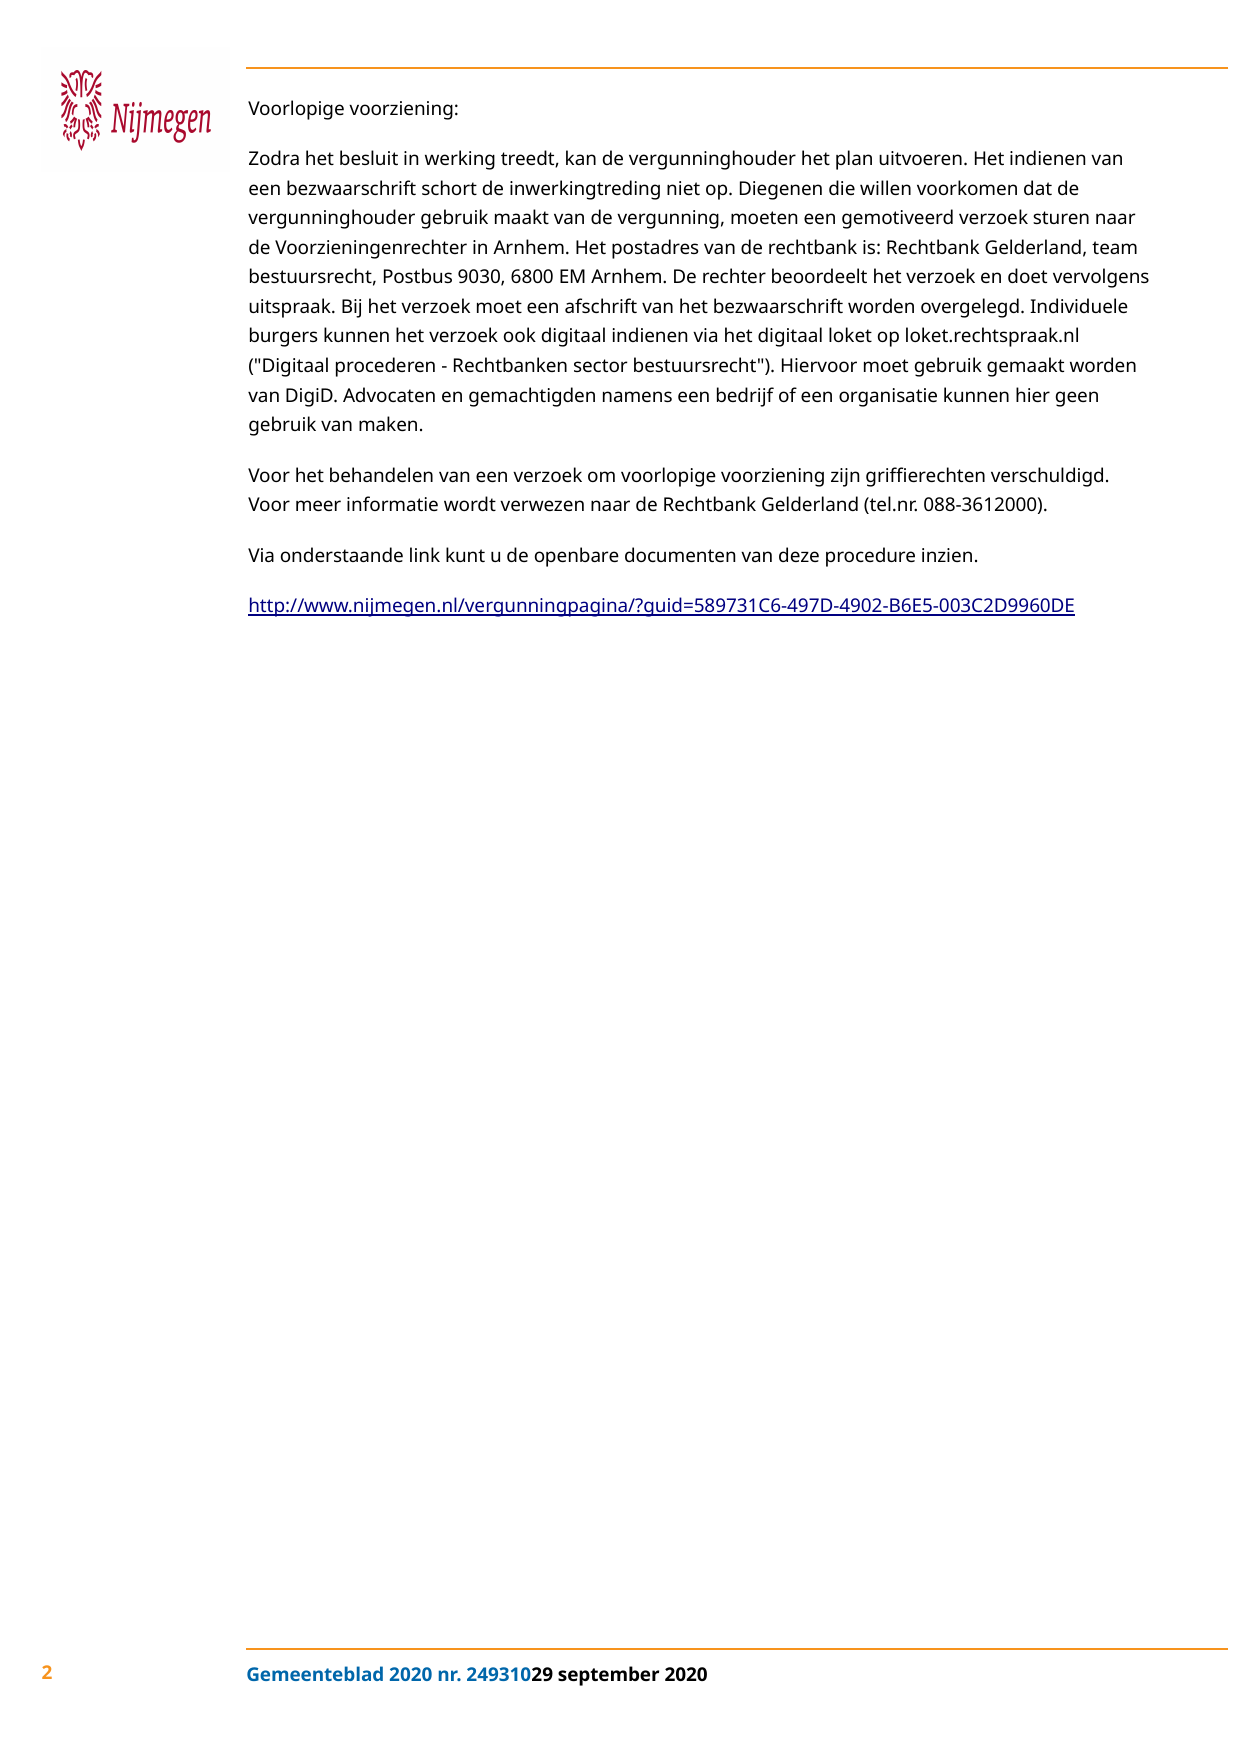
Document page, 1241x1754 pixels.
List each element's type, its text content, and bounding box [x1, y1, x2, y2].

text http://www.nijmegen.nl/vergunningpagina/?guid=589731C6-497D-4902-B6E5-003C2D9960DE [248, 592, 1152, 618]
text Voorlopige voorziening: [248, 95, 1152, 121]
text Zodra het besluit in werking treedt, kan de vergunninghouder het plan uitvoeren. Het indienen van een bezwaarschrift schort de inwerkingtreding niet op. Diegenen die willen voorkomen dat de vergunninghouder gebruik maakt van de vergunning, moeten een gemotiveerd verzoek sturen naar de Voorzieningenrechter in Arnhem. Het postadres van de rechtbank is: Rechtbank Gelderland, team bestuursrecht, Postbus 9030, 6800 EM Arnhem. De rechter beoordeelt het verzoek en doet vervolgens uitspraak. Bij het verzoek moet een afschrift van het bezwaarschrift worden overgelegd. Individuele burgers kunnen het verzoek ook digitaal indienen via het digitaal loket op loket.rechtspraak.nl ("Digitaal procederen - Rechtbanken sector bestuursrecht"). Hiervoor moet gebruik gemaakt worden van DigiD. Advocaten en gemachtigden namens een bedrijf of een organisatie kunnen hier geen gebruik van maken. [248, 145, 1152, 437]
text Voor het behandelen van een verzoek om voorlopige voorziening zijn griffierechten verschuldigd. Voor meer informatie wordt verwezen naar de Rechtbank Gelderland (tel.nr. 088-3612000). [248, 462, 1152, 517]
picture [41, 47, 231, 172]
text Via onderstaande link kunt u de openbare documenten van deze procedure inzien. [248, 542, 1152, 568]
